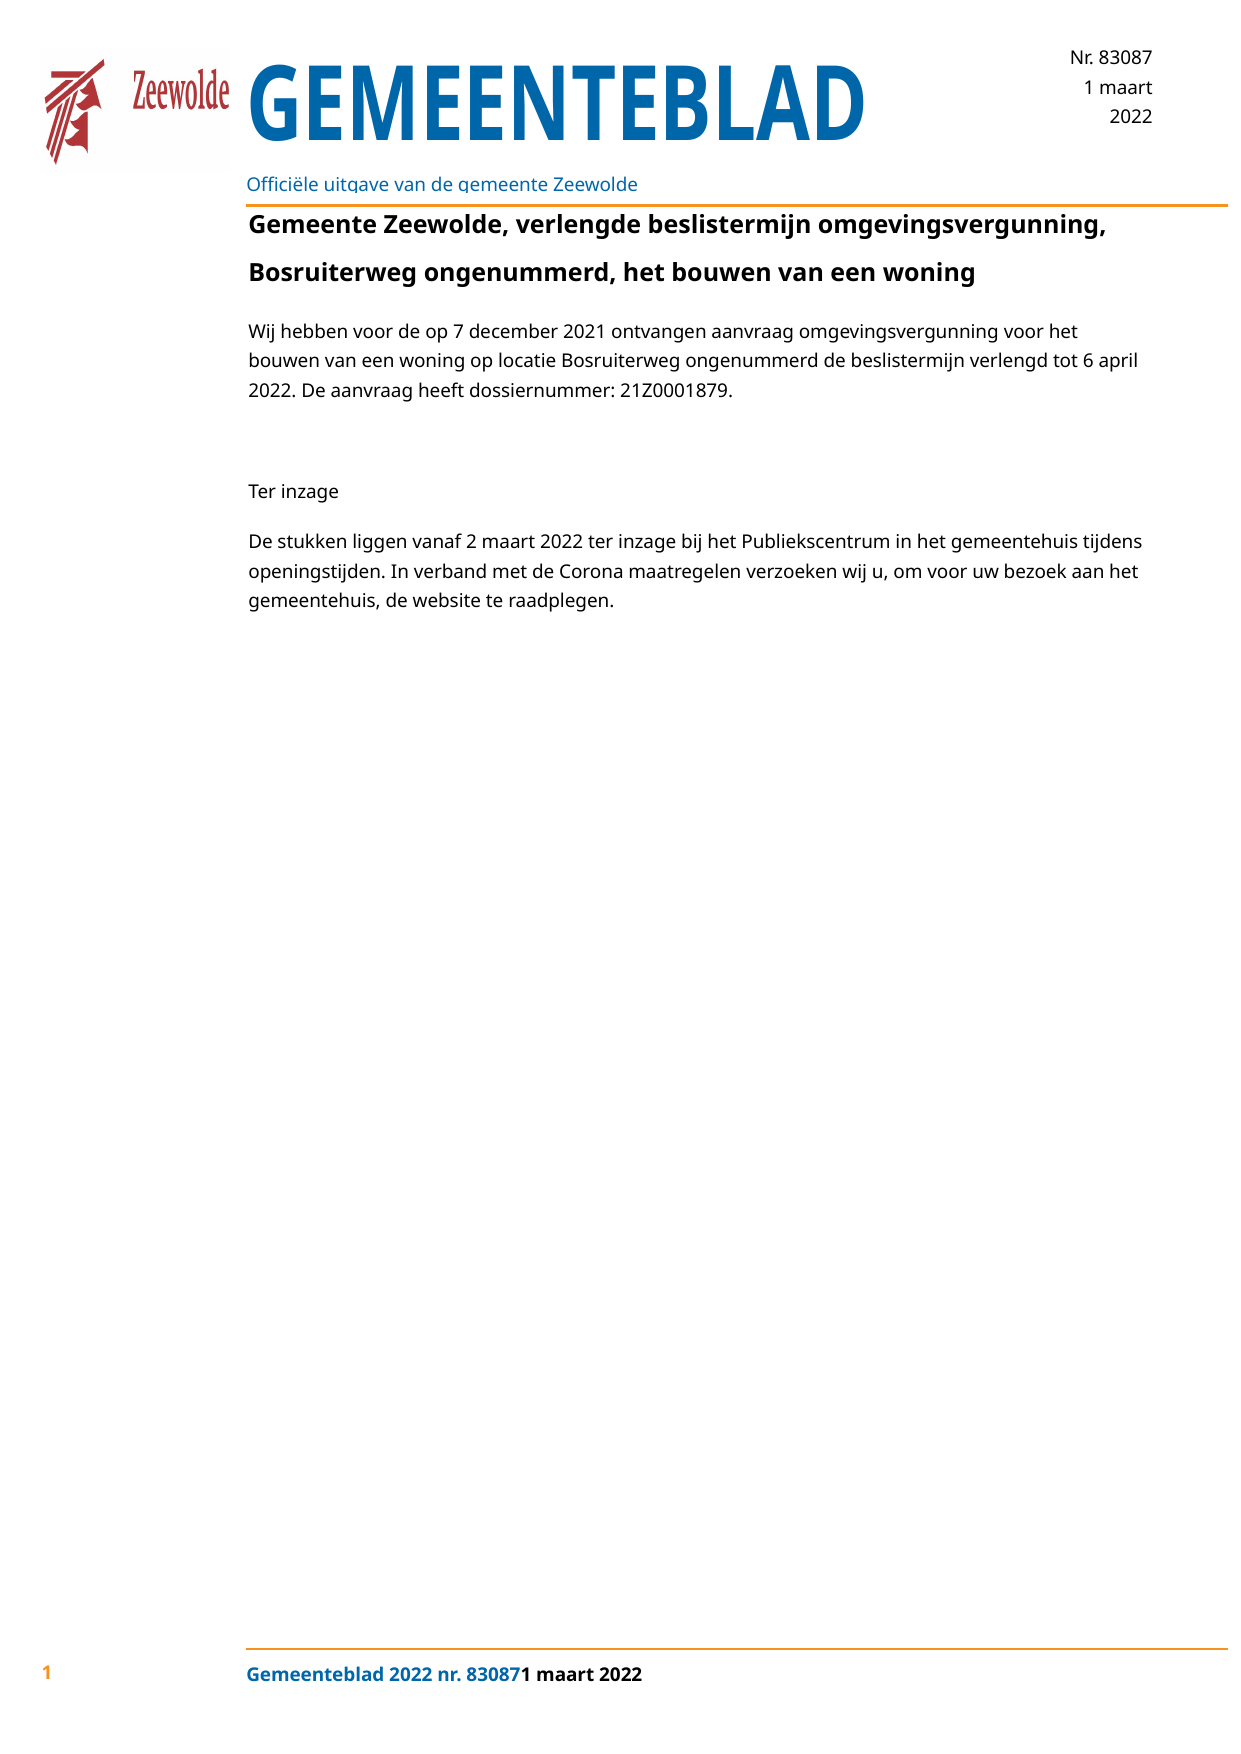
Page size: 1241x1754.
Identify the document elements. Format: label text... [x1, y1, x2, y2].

text Wij hebben voor de op 7 december 2021 ontvangen aanvraag omgevingsvergunning voor het bouwen van een woning op locatie Bosruiterweg ongenummerd de beslistermijn verlengd tot 6 april 2022. De aanvraag heeft dossiernummer: 21Z0001879. [248, 318, 1152, 403]
text Gemeente Zeewolde, verlengde beslistermijn omgevingsvergunning, Bosruiterweg ongenummerd, het bouwen van een woning [248, 207, 1152, 288]
picture [41, 47, 231, 172]
text De stukken liggen vanaf 2 maart 2022 ter inzage bij het Publiekscentrum in het gemeentehuis tijdens openingstijden. In verband met de Corona maatregelen verzoeken wij u, om voor uw bezoek aan het gemeentehuis, de website te raadplegen. [248, 528, 1152, 613]
text Ter inzage [248, 478, 1152, 504]
